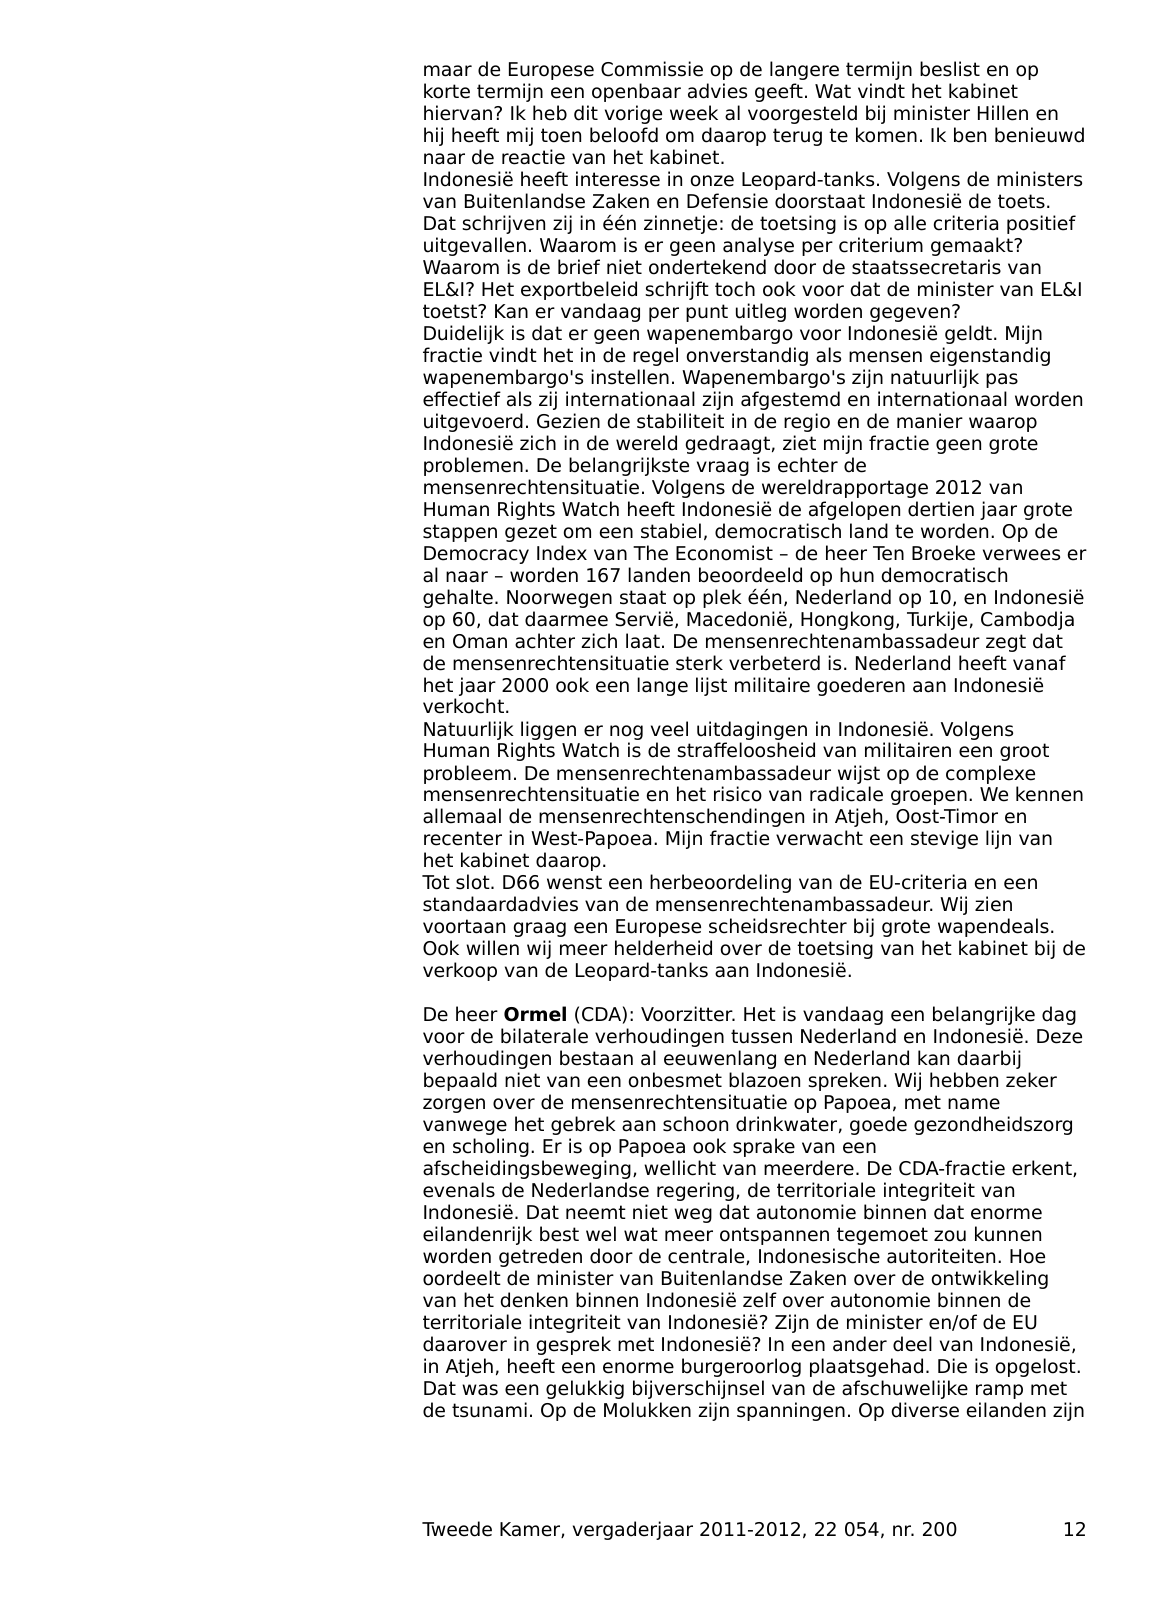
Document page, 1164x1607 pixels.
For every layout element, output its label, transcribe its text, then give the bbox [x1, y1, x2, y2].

text Duidelijk is dat er geen wapenembargo voor Indonesië geldt. Mijn fractie vindt het in de regel onverstandig als mensen eigenstandig wapenembargo's instellen. Wapenembargo's zijn natuurlijk pas effectief als zij internationaal zijn afgestemd en internationaal worden uitgevoerd. Gezien de stabiliteit in de regio en de manier waarop Indonesië zich in de wereld gedraagt, ziet mijn fractie geen grote problemen. De belangrijkste vraag is echter de mensenrechtensituatie. Volgens de wereldrapportage 2012 van Human Rights Watch heeft Indonesië de afgelopen dertien jaar grote stappen gezet om een stabiel, democratisch land te worden. Op de Democracy Index van The Economist – de heer Ten Broeke verwees er al naar – worden 167 landen beoordeeld op hun democratisch gehalte. Noorwegen staat op plek één, Nederland op 10, en Indonesië op 60, dat daarmee Servië, Macedonië, Hongkong, Turkije, Cambodja en Oman achter zich laat. De mensenrechtenambassadeur zegt dat de mensenrechtensituatie sterk verbeterd is. Nederland heeft vanaf het jaar 2000 ook een lange lijst militaire goederen aan Indonesië verkocht. [422, 323, 1087, 718]
text Tot slot. D66 wenst een herbeoordeling van de EU-criteria en een standaardadvies van de mensenrechtenambassadeur. Wij zien voortaan graag een Europese scheidsrechter bij grote wapendeals. Ook willen wij meer helderheid over de toetsing van het kabinet bij de verkoop van de Leopard-tanks aan Indonesië. [422, 872, 1087, 982]
text Indonesië heeft interesse in onze Leopard-tanks. Volgens de ministers van Buitenlandse Zaken en Defensie doorstaat Indonesië de toets. Dat schrijven zij in één zinnetje: de toetsing is op alle criteria positief uitgevallen. Waarom is er geen analyse per criterium gemaakt? Waarom is de brief niet ondertekend door de staatssecretaris van EL&I? Het exportbeleid schrijft toch ook voor dat de minister van EL&I toetst? Kan er vandaag per punt uitleg worden gegeven? [422, 169, 1087, 323]
text maar de Europese Commissie op de langere termijn beslist en op korte termijn een openbaar advies geeft. Wat vindt het kabinet hiervan? Ik heb dit vorige week al voorgesteld bij minister Hillen en hij heeft mij toen beloofd om daarop terug te komen. Ik ben benieuwd naar de reactie van het kabinet. [422, 59, 1087, 169]
text Natuurlijk liggen er nog veel uitdagingen in Indonesië. Volgens Human Rights Watch is de straffeloosheid van militairen een groot probleem. De mensenrechtenambassadeur wijst op de complexe mensenrechtensituatie en het risico van radicale groepen. We kennen allemaal de mensenrechtenschendingen in Atjeh, Oost-Timor en recenter in West-Papoea. Mijn fractie verwacht een stevige lijn van het kabinet daarop. [422, 718, 1087, 872]
text De heer Ormel (CDA): Voorzitter. Het is vandaag een belangrijke dag voor de bilaterale verhoudingen tussen Nederland en Indonesië. Deze verhoudingen bestaan al eeuwenlang en Nederland kan daarbij bepaald niet van een onbesmet blazoen spreken. Wij hebben zeker zorgen over de mensenrechtensituatie op Papoea, met name vanwege het gebrek aan schoon drinkwater, goede gezondheidszorg en scholing. Er is op Papoea ook sprake van een afscheidingsbeweging, wellicht van meerdere. De CDA-fractie erkent, evenals de Nederlandse regering, de territoriale integriteit van Indonesië. Dat neemt niet weg dat autonomie binnen dat enorme eilandenrijk best wel wat meer ontspannen tegemoet zou kunnen worden getreden door de centrale, Indonesische autoriteiten. Hoe oordeelt de minister van Buitenlandse Zaken over de ontwikkeling van het denken binnen Indonesië zelf over autonomie binnen de territoriale integriteit van Indonesië? Zijn de minister en/of de EU daarover in gesprek met Indonesië? In een ander deel van Indonesië, in Atjeh, heeft een enorme burgeroorlog plaatsgehad. Die is opgelost. Dat was een gelukkig bijverschijnsel van de afschuwelijke ramp met de tsunami. Op de Molukken zijn spanningen. Op diverse eilanden zijn [422, 1004, 1087, 1422]
